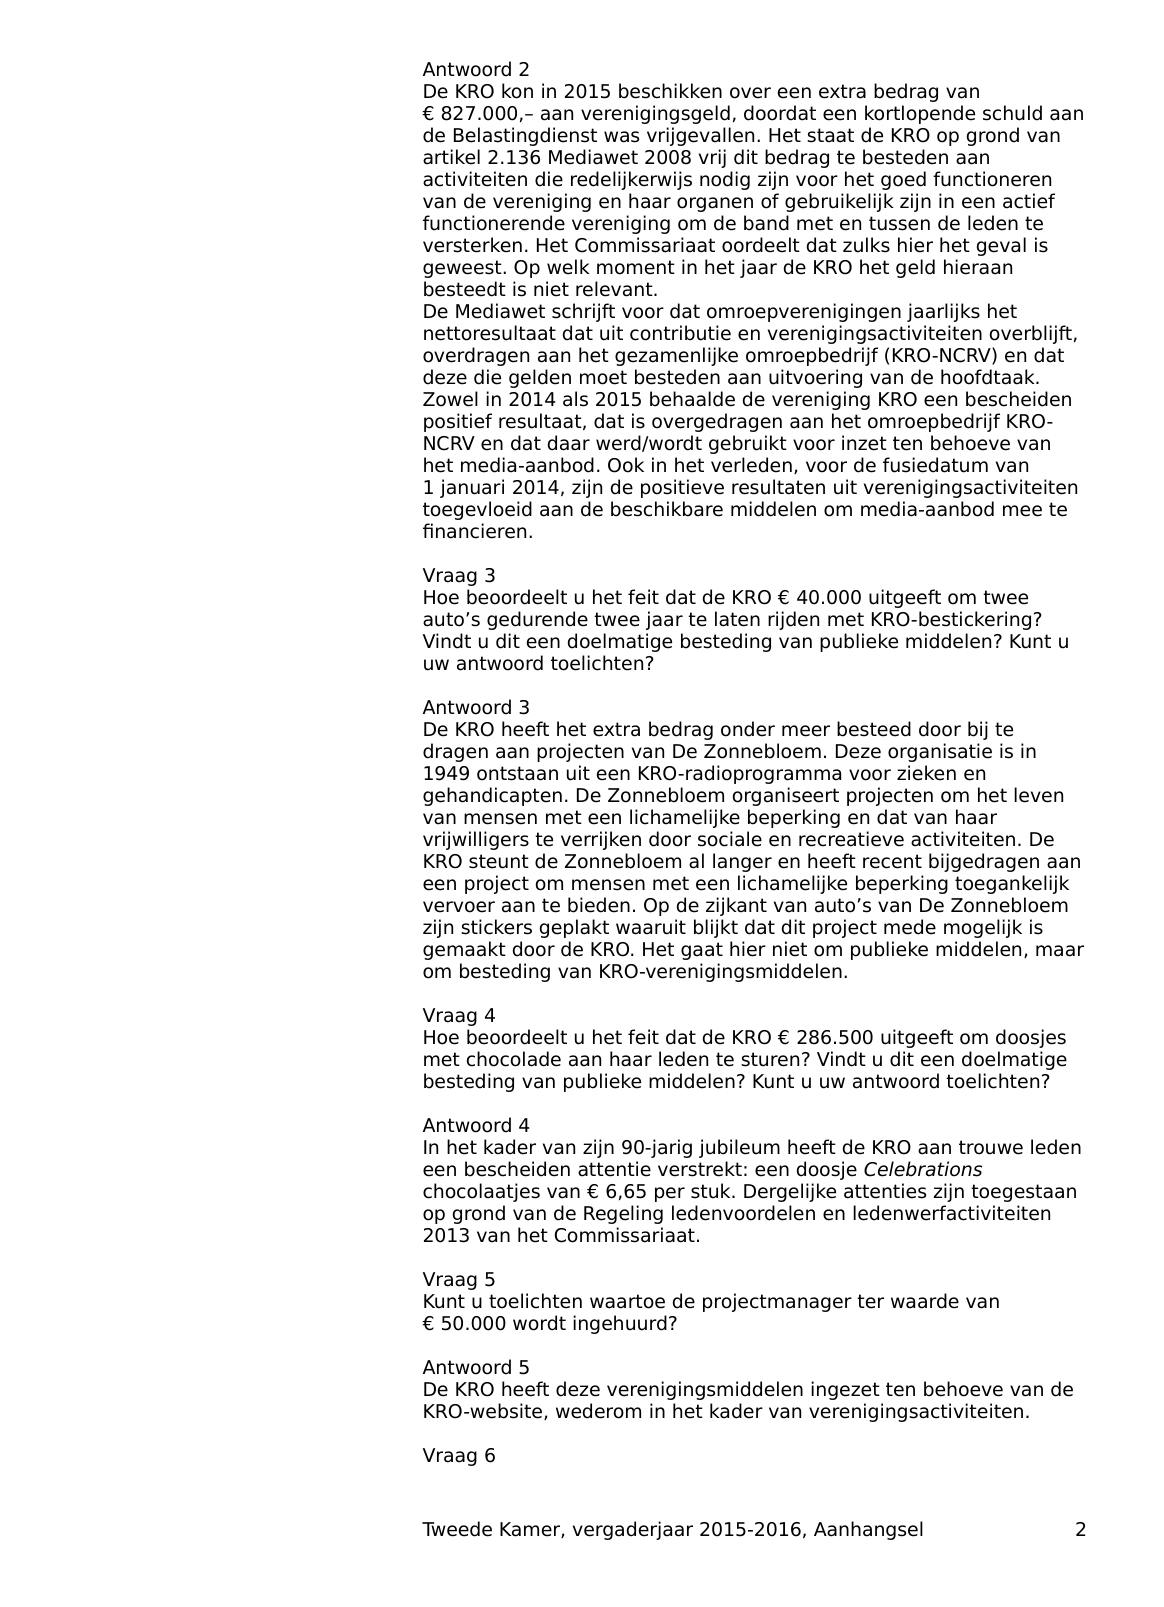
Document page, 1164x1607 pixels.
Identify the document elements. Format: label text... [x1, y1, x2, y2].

text Kunt u toelichten waartoe de projectmanager ter waarde van € 50.000 wordt ingehuurd? [422, 1291, 1087, 1335]
text Antwoord 3 [422, 697, 1087, 719]
text Antwoord 5 [422, 1357, 1087, 1379]
text De Mediawet schrijft voor dat omroepverenigingen jaarlijks het nettoresultaat dat uit contributie en verenigingsactiviteiten overblijft, overdragen aan het gezamenlijke omroepbedrijf (KRO-NCRV) en dat deze die gelden moet besteden aan uitvoering van de hoofdtaak. Zowel in 2014 als 2015 behaalde de vereniging KRO een bescheiden positief resultaat, dat is overgedragen aan het omroepbedrijf KRO-NCRV en dat daar werd/wordt gebruikt voor inzet ten behoeve van het media-aanbod. Ook in het verleden, voor de fusiedatum van 1 januari 2014, zijn de positieve resultaten uit verenigingsactiviteiten toegevloeid aan de beschikbare middelen om media-aanbod mee te financieren. [422, 301, 1087, 543]
text Vraag 5 [422, 1269, 1087, 1291]
text Hoe beoordeelt u het feit dat de KRO € 40.000 uitgeeft om twee auto’s gedurende twee jaar te laten rijden met KRO-bestickering? Vindt u dit een doelmatige besteding van publieke middelen? Kunt u uw antwoord toelichten? [422, 587, 1087, 675]
text De KRO kon in 2015 beschikken over een extra bedrag van € 827.000,– aan verenigingsgeld, doordat een kortlopende schuld aan de Belastingdienst was vrijgevallen. Het staat de KRO op grond van artikel 2.136 Mediawet 2008 vrij dit bedrag te besteden aan activiteiten die redelijkerwijs nodig zijn voor het goed functioneren van de vereniging en haar organen of gebruikelijk zijn in een actief functionerende vereniging om de band met en tussen de leden te versterken. Het Commissariaat oordeelt dat zulks hier het geval is geweest. Op welk moment in het jaar de KRO het geld hieraan besteedt is niet relevant. [422, 81, 1087, 301]
text In het kader van zijn 90-jarig jubileum heeft de KRO aan trouwe leden een bescheiden attentie verstrekt: een doosje Celebrations chocolaatjes van € 6,65 per stuk. Dergelijke attenties zijn toegestaan op grond van de Regeling ledenvoordelen en ledenwerfactiviteiten 2013 van het Commissariaat. [422, 1137, 1087, 1247]
text De KRO heeft het extra bedrag onder meer besteed door bij te dragen aan projecten van De Zonnebloem. Deze organisatie is in 1949 ontstaan uit een KRO-radioprogramma voor zieken en gehandicapten. De Zonnebloem organiseert projecten om het leven van mensen met een lichamelijke beperking en dat van haar vrijwilligers te verrijken door sociale en recreatieve activiteiten. De KRO steunt de Zonnebloem al langer en heeft recent bijgedragen aan een project om mensen met een lichamelijke beperking toegankelijk vervoer aan te bieden. Op de zijkant van auto’s van De Zonnebloem zijn stickers geplakt waaruit blijkt dat dit project mede mogelijk is gemaakt door de KRO. Het gaat hier niet om publieke middelen, maar om besteding van KRO-verenigingsmiddelen. [422, 719, 1087, 983]
text Antwoord 4 [422, 1115, 1087, 1137]
text Antwoord 2 [422, 59, 1087, 81]
text Hoe beoordeelt u het feit dat de KRO € 286.500 uitgeeft om doosjes met chocolade aan haar leden te sturen? Vindt u dit een doelmatige besteding van publieke middelen? Kunt u uw antwoord toelichten? [422, 1027, 1087, 1093]
text Vraag 3 [422, 565, 1087, 587]
text Vraag 4 [422, 1005, 1087, 1027]
text De KRO heeft deze verenigingsmiddelen ingezet ten behoeve van de KRO-website, wederom in het kader van verenigingsactiviteiten. [422, 1379, 1087, 1423]
text Vraag 6 [422, 1445, 1087, 1467]
